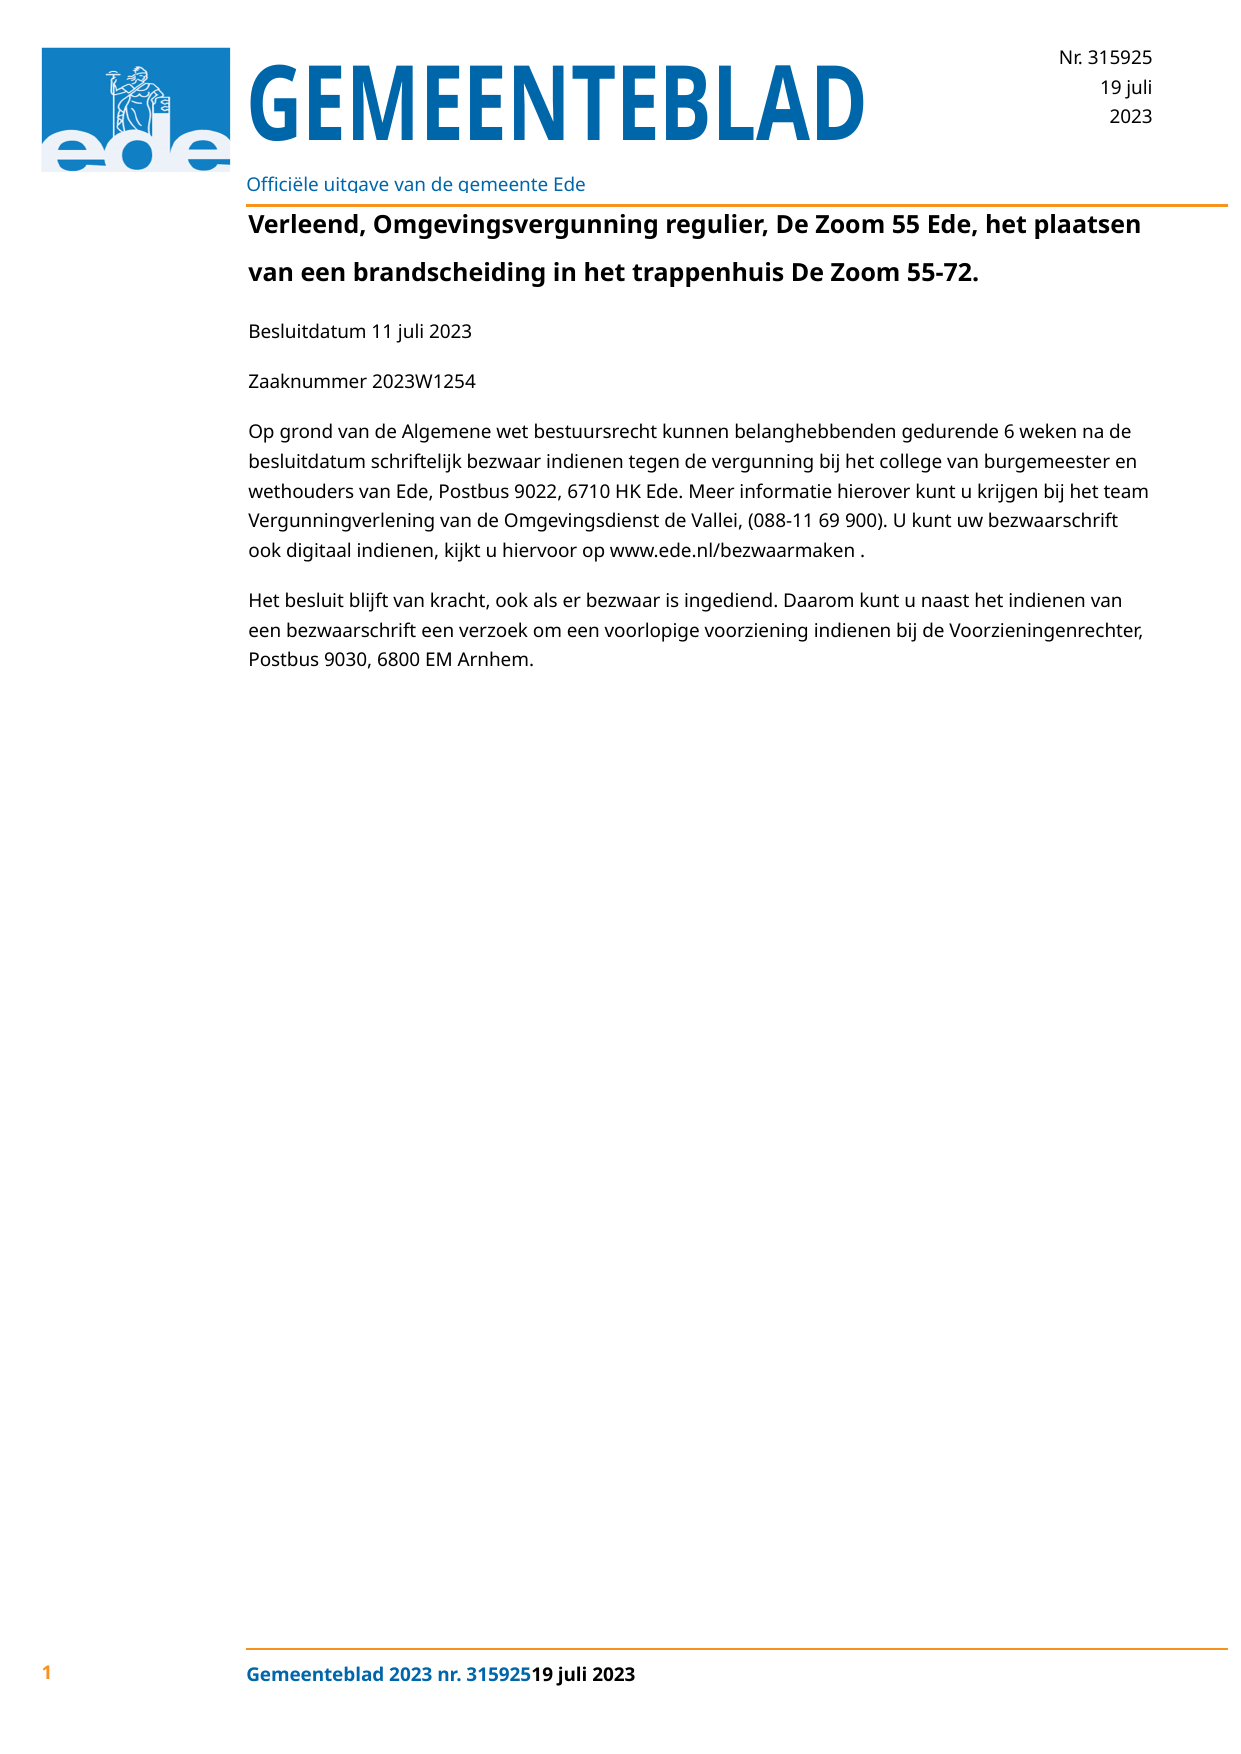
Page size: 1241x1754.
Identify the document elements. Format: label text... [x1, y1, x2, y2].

text Besluitdatum 11 juli 2023 [248, 318, 1152, 344]
text Verleend, Omgevingsvergunning regulier, De Zoom 55 Ede, het plaatsen van een brandscheiding in het trappenhuis De Zoom 55-72. [248, 207, 1152, 288]
text Op grond van de Algemene wet bestuursrecht kunnen belanghebbenden gedurende 6 weken na de besluitdatum schriftelijk bezwaar indienen tegen de vergunning bij het college van burgemeester en wethouders van Ede, Postbus 9022, 6710 HK Ede. Meer informatie hierover kunt u krijgen bij het team Vergunningverlening van de Omgevingsdienst de Vallei, (088-11 69 900). U kunt uw bezwaarschrift ook digitaal indienen, kijkt u hiervoor op www.ede.nl/bezwaarmaken . [248, 419, 1152, 563]
text Het besluit blijft van kracht, ook als er bezwaar is ingediend. Daarom kunt u naast het indienen van een bezwaarschrift een verzoek om een voorlopige voorziening indienen bij de Voorzieningenrechter, Postbus 9030, 6800 EM Arnhem. [248, 587, 1152, 672]
text Zaaknummer 2023W1254 [248, 368, 1152, 394]
picture [41, 47, 231, 172]
